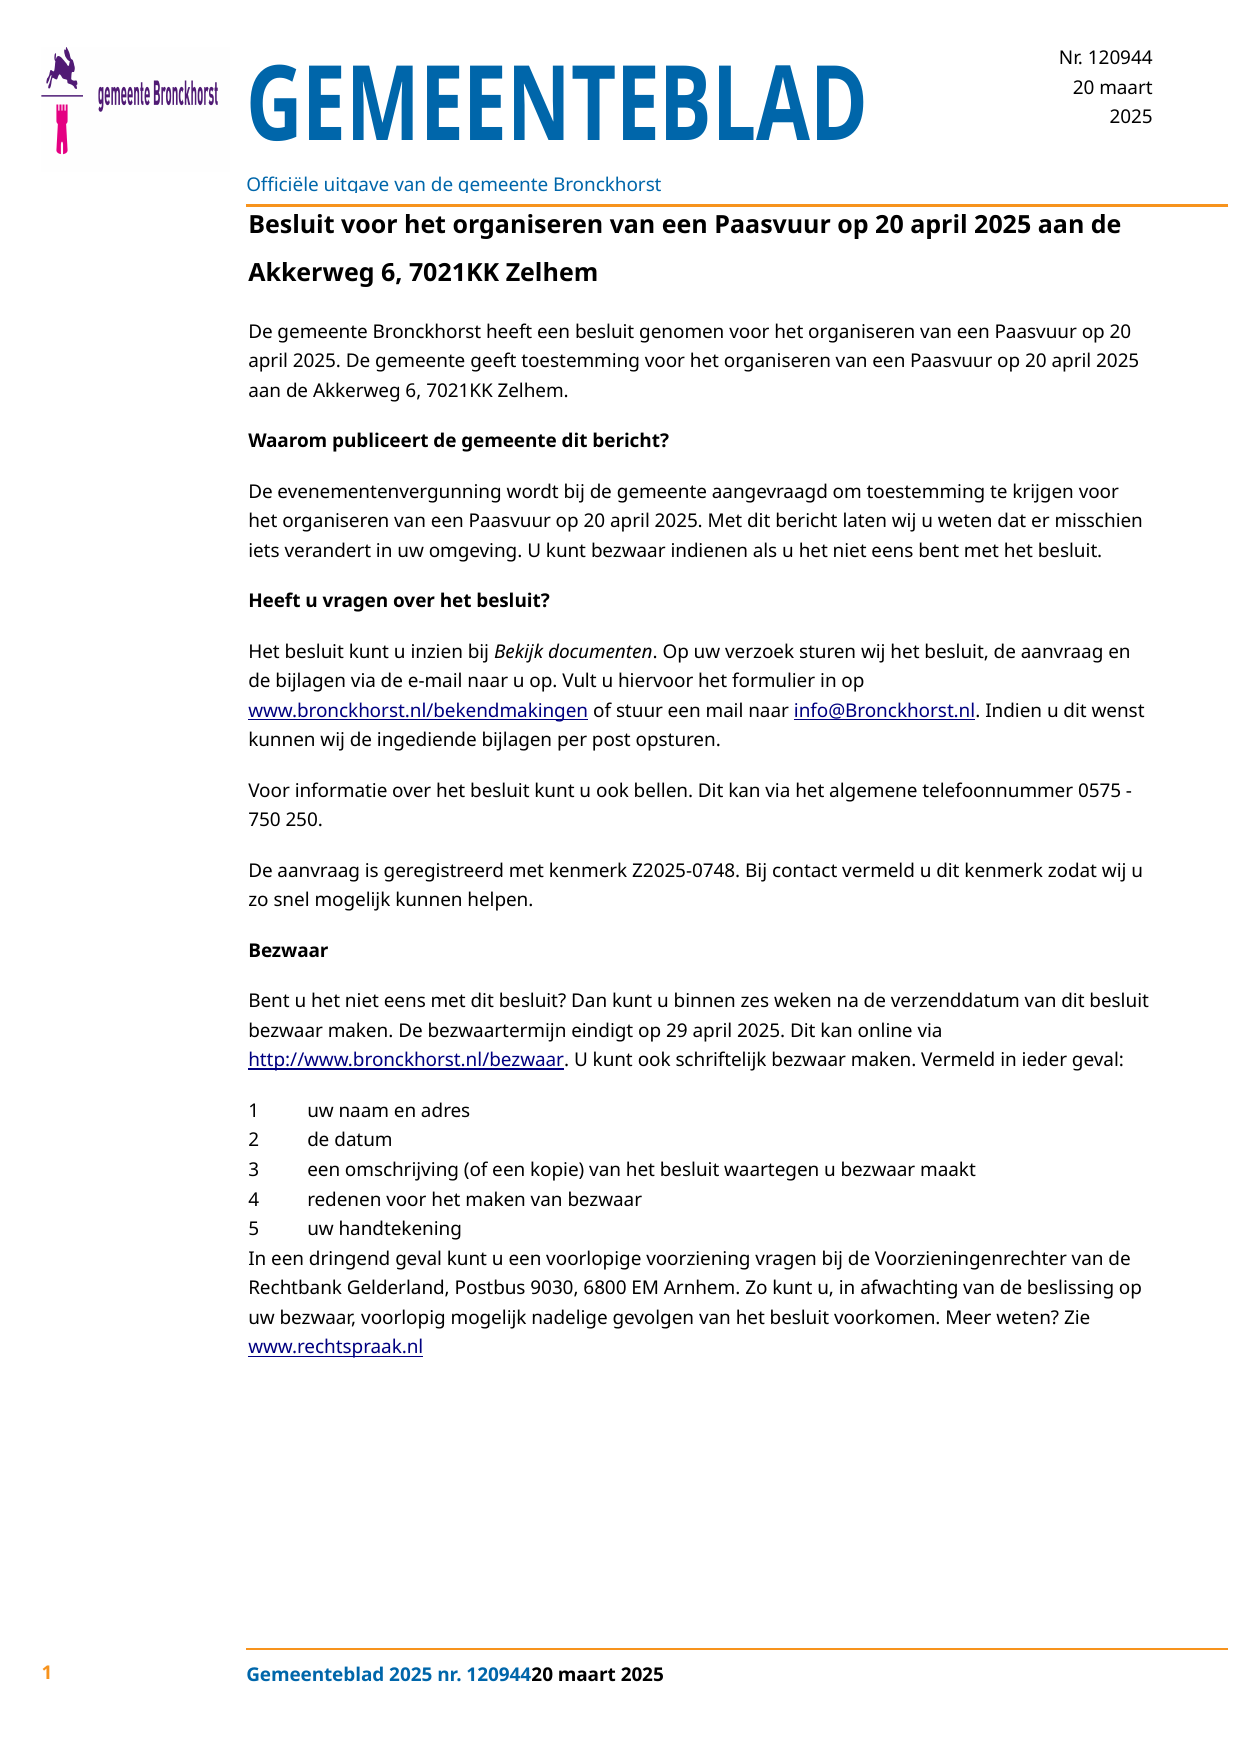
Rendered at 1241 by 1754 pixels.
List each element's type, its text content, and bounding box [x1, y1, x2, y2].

list een omschrijving (of een kopie) van het besluit waartegen u bezwaar maakt [248, 1156, 1152, 1182]
text Bezwaar [248, 937, 1152, 963]
text De gemeente Bronckhorst heeft een besluit genomen voor het organiseren van een Paasvuur op 20 april 2025. De gemeente geeft toestemming voor het organiseren van een Paasvuur op 20 april 2025 aan de Akkerweg 6, 7021KK Zelhem. [248, 318, 1152, 403]
list uw naam en adres [248, 1097, 1152, 1123]
text Het besluit kunt u inzien bij Bekijk documenten. Op uw verzoek sturen wij het besluit, de aanvraag en de bijlagen via de e-mail naar u op. Vult u hiervoor het formulier in op www.bronckhorst.nl/bekendmakingen of stuur een mail naar info@Bronckhorst.nl. Indien u dit wenst kunnen wij de ingediende bijlagen per post opsturen. [248, 638, 1152, 752]
text Bent u het niet eens met dit besluit? Dan kunt u binnen zes weken na de verzenddatum van dit besluit bezwaar maken. De bezwaartermijn eindigt op 29 april 2025. Dit kan online via http://www.bronckhorst.nl/bezwaar. U kunt ook schriftelijk bezwaar maken. Vermeld in ieder geval: [248, 987, 1152, 1072]
text Waarom publiceert de gemeente dit bericht? [248, 427, 1152, 453]
text In een dringend geval kunt u een voorlopige voorziening vragen bij de Voorzieningenrechter van de Rechtbank Gelderland, Postbus 9030, 6800 EM Arnhem. Zo kunt u, in afwachting van de beslissing op uw bezwaar, voorlopig mogelijk nadelige gevolgen van het besluit voorkomen. Meer weten? Zie www.rechtspraak.nl [248, 1245, 1152, 1359]
list redenen voor het maken van bezwaar [248, 1186, 1152, 1212]
picture [41, 47, 231, 172]
list uw handtekening [248, 1215, 1152, 1241]
text De evenementenvergunning wordt bij de gemeente aangevraagd om toestemming te krijgen voor het organiseren van een Paasvuur op 20 april 2025. Met dit bericht laten wij u weten dat er misschien iets verandert in uw omgeving. U kunt bezwaar indienen als u het niet eens bent met het besluit. [248, 478, 1152, 563]
text Besluit voor het organiseren van een Paasvuur op 20 april 2025 aan de Akkerweg 6, 7021KK Zelhem [248, 207, 1152, 288]
text De aanvraag is geregistreerd met kenmerk Z2025-0748. Bij contact vermeld u dit kenmerk zodat wij u zo snel mogelijk kunnen helpen. [248, 857, 1152, 912]
list de datum [248, 1127, 1152, 1152]
text Heeft u vragen over het besluit? [248, 587, 1152, 613]
text Voor informatie over het besluit kunt u ook bellen. Dit kan via het algemene telefoonnummer 0575 - 750 250. [248, 777, 1152, 832]
